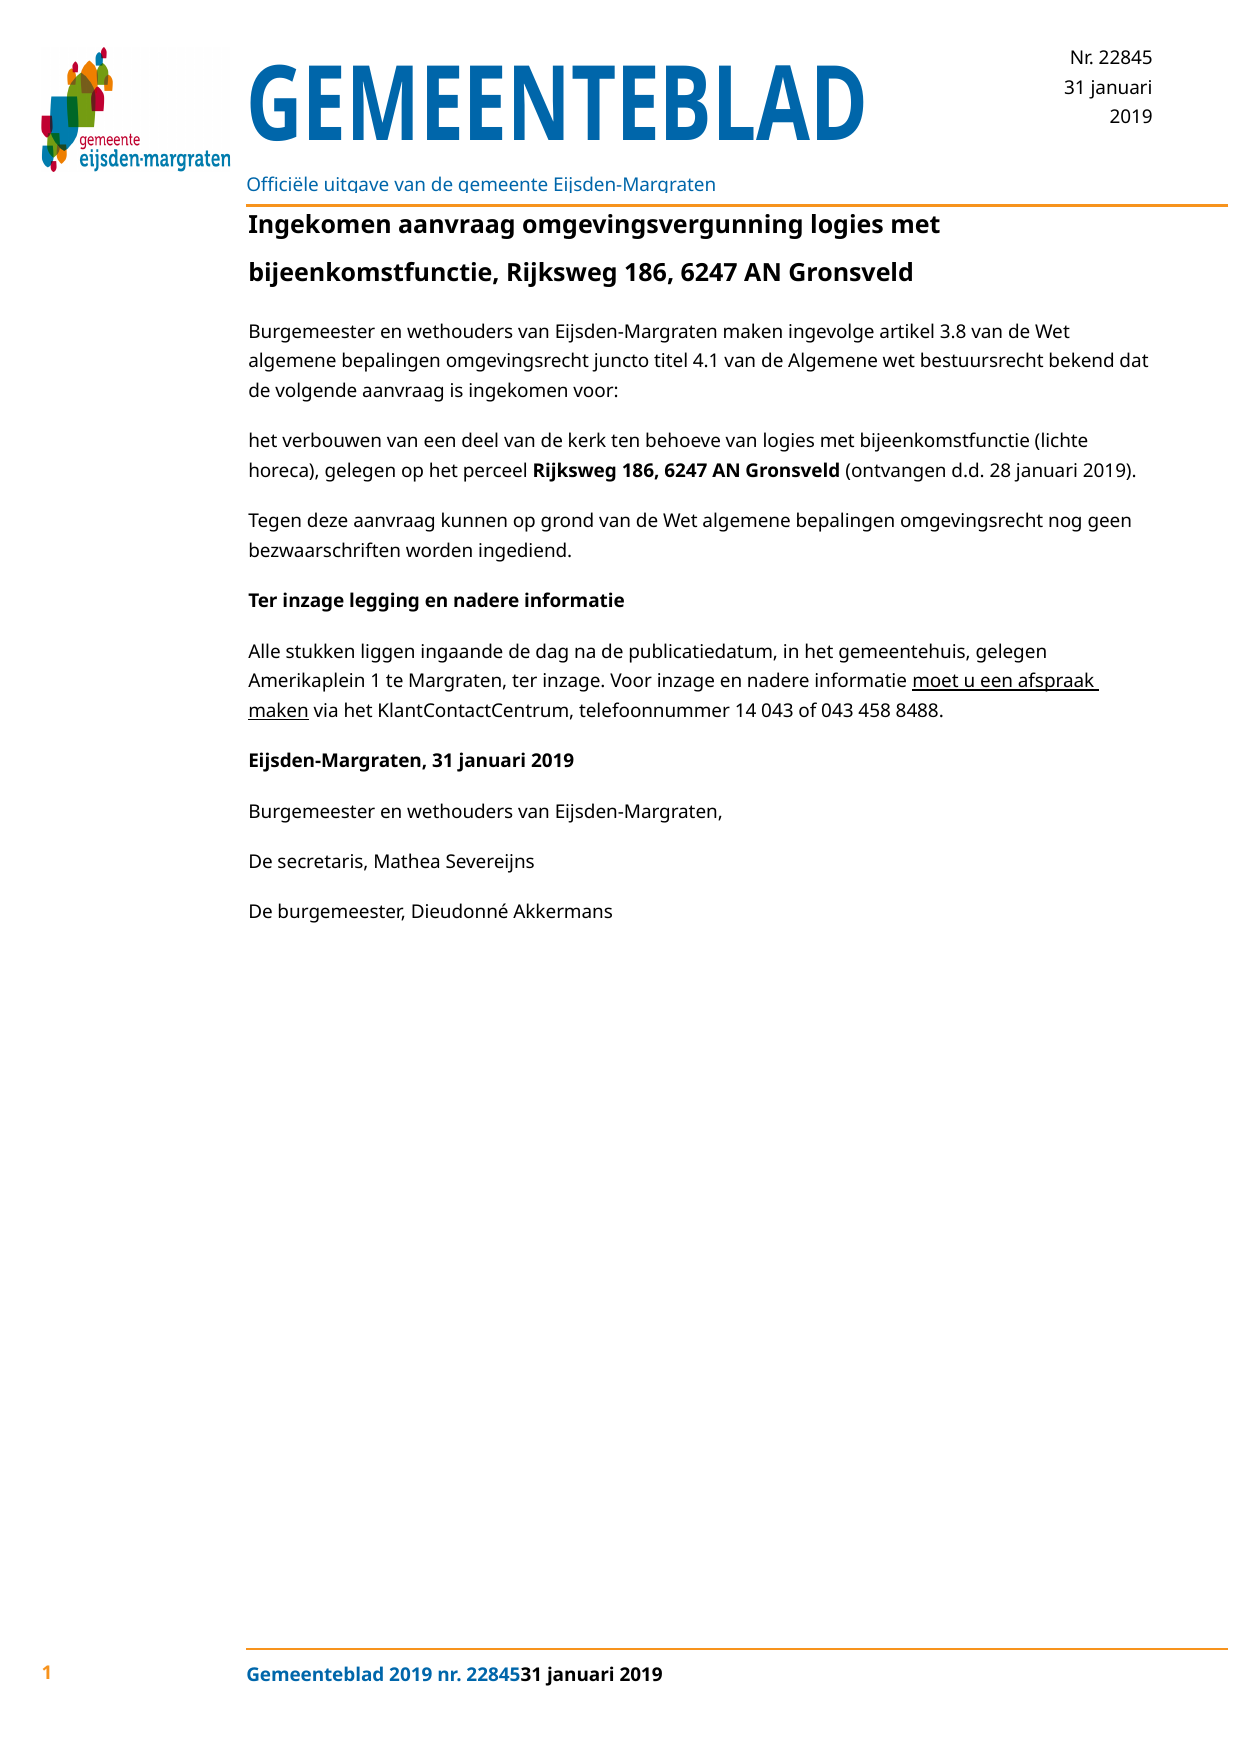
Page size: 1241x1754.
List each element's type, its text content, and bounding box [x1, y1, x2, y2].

text Ingekomen aanvraag omgevingsvergunning logies met bijeenkomstfunctie, Rijksweg 186, 6247 AN Gronsveld [248, 207, 1152, 288]
picture [41, 47, 231, 172]
text De secretaris, Mathea Severeijns [248, 848, 1152, 874]
text Burgemeester en wethouders van Eijsden-Margraten maken ingevolge artikel 3.8 van de Wet algemene bepalingen omgevingsrecht juncto titel 4.1 van de Algemene wet bestuursrecht bekend dat de volgende aanvraag is ingekomen voor: [248, 318, 1152, 403]
text het verbouwen van een deel van de kerk ten behoeve van logies met bijeenkomstfunctie (lichte horeca), gelegen op het perceel Rijksweg 186, 6247 AN Gronsveld (ontvangen d.d. 28 januari 2019). [248, 427, 1152, 483]
text Burgemeester en wethouders van Eijsden-Margraten, [248, 798, 1152, 824]
text Alle stukken liggen ingaande de dag na de publicatiedatum, in het gemeentehuis, gelegen Amerikaplein 1 te Margraten, ter inzage. Voor inzage en nadere informatie moet u een afspraak maken via het KlantContactCentrum, telefoonnummer 14 043 of 043 458 8488. [248, 638, 1152, 723]
text Tegen deze aanvraag kunnen op grond van de Wet algemene bepalingen omgevingsrecht nog geen bezwaarschriften worden ingediend. [248, 507, 1152, 563]
text De burgemeester, Dieudonné Akkermans [248, 899, 1152, 924]
text Eijsden-Margraten, 31 januari 2019 [248, 747, 1152, 773]
text Ter inzage legging en nadere informatie [248, 587, 1152, 613]
